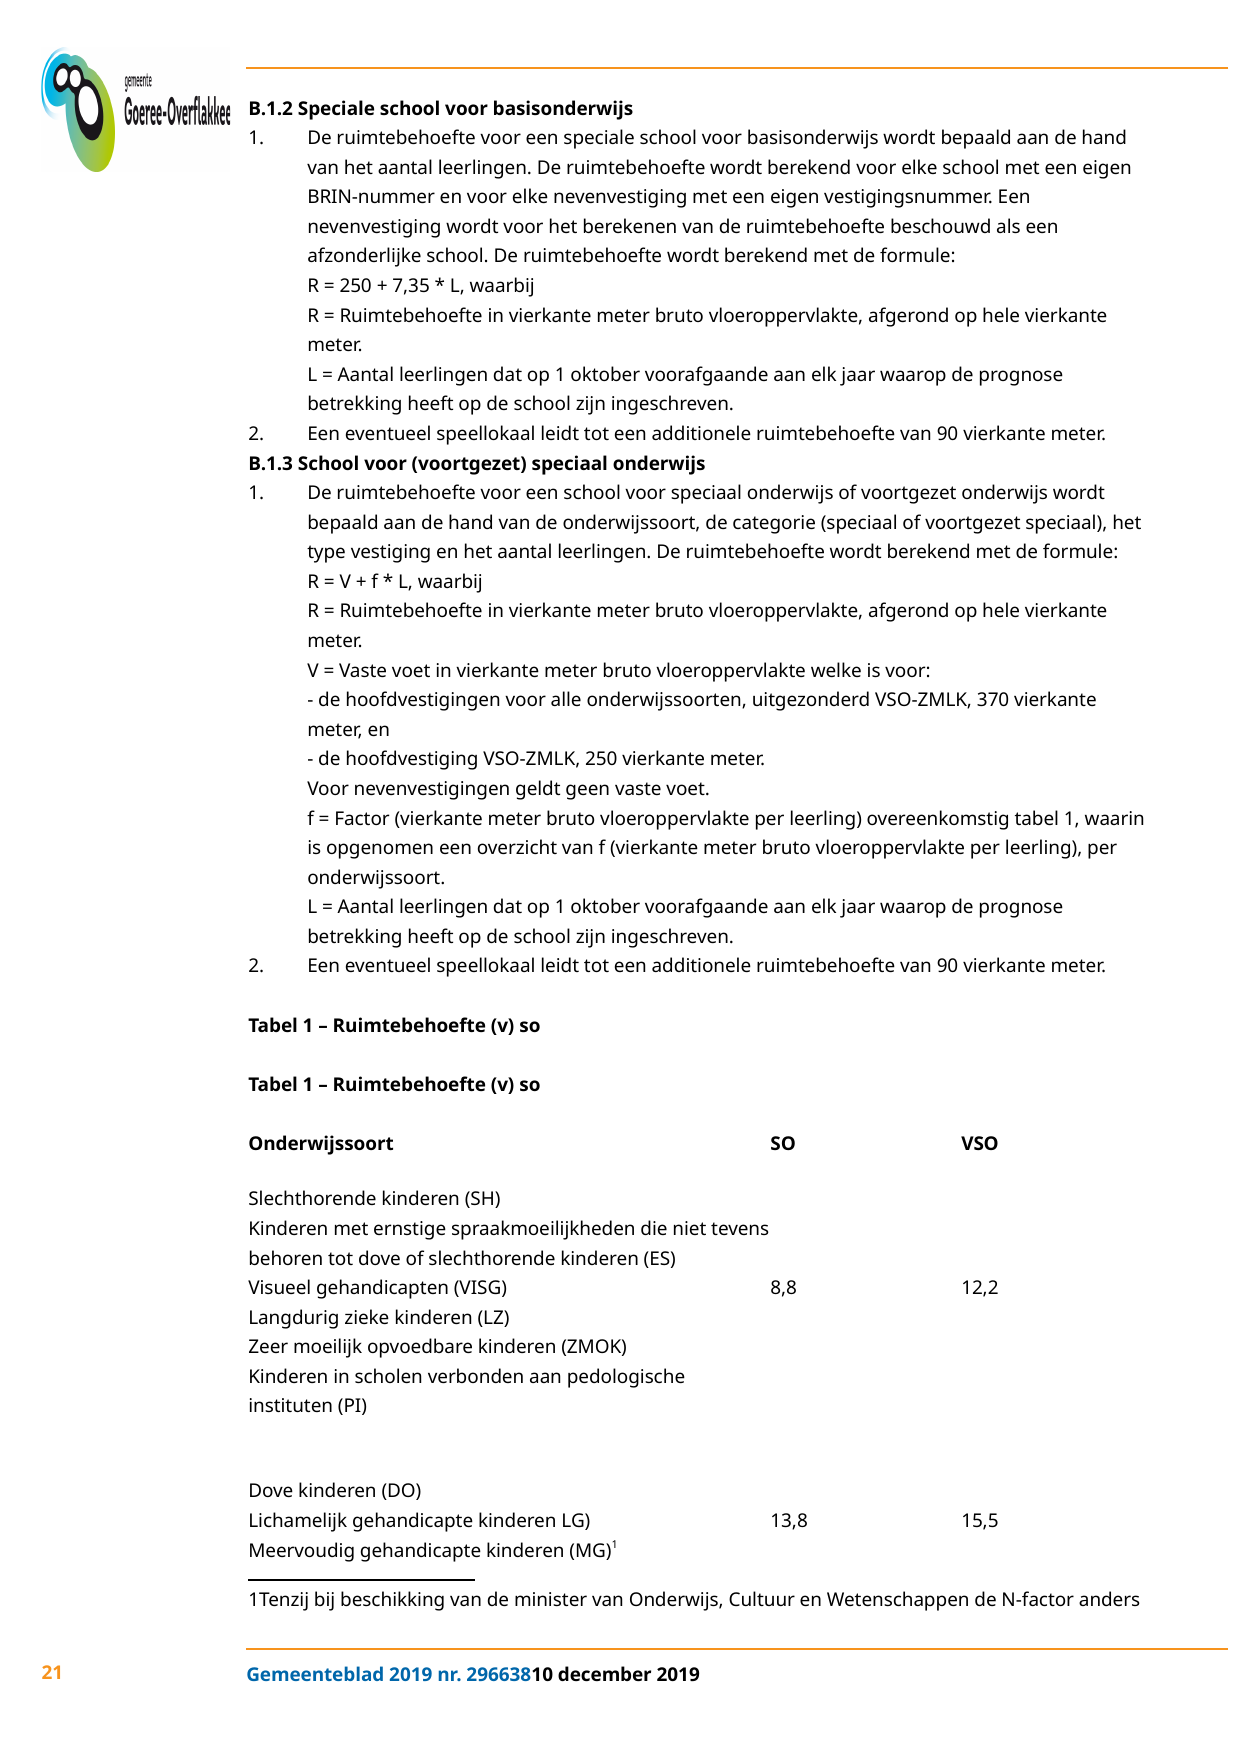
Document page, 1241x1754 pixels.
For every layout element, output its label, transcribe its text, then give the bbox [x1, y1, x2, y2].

table_header Onderwijssoort [248, 1101, 770, 1156]
list R = Ruimtebehoefte in vierkante meter bruto vloeroppervlakte, afgerond op hele vierkante meter. [248, 598, 1152, 653]
list L = Aantal leerlingen dat op 1 oktober voorafgaande aan elk jaar waarop de prognose betrekking heeft op de school zijn ingeschreven. [248, 361, 1152, 416]
list De ruimtebehoefte voor een school voor speciaal onderwijs of voortgezet onderwijs wordt bepaald aan de hand van de onderwijssoort, de categorie (speciaal of voortgezet speciaal), het type vestiging en het aantal leerlingen. De ruimtebehoefte wordt berekend met de formule: [248, 479, 1152, 564]
table_cell 13,8 [770, 1448, 961, 1562]
list - de hoofdvestiging VSO-ZMLK, 250 vierkante meter. [248, 746, 1152, 771]
text B.1.3 School voor (voortgezet) speciaal onderwijs [248, 450, 1152, 476]
picture [41, 47, 231, 172]
list De ruimtebehoefte voor een speciale school voor basisonderwijs wordt bepaald aan de hand van het aantal leerlingen. De ruimtebehoefte wordt berekend voor elke school met een eigen BRIN-nummer en voor elke nevenvestiging met een eigen vestigingsnummer. Een nevenvestiging wordt voor het berekenen van de ruimtebehoefte beschouwd als een afzonderlijke school. De ruimtebehoefte wordt berekend met de formule: [248, 124, 1152, 268]
table_cell 15,5 [961, 1448, 1152, 1562]
list V = Vaste voet in vierkante meter bruto vloeroppervlakte welke is voor: [248, 657, 1152, 683]
list Voor nevenvestigingen geldt geen vaste voet. [248, 775, 1152, 801]
list Een eventueel speellokaal leidt tot een additionele ruimtebehoefte van 90 vierkante meter. [248, 953, 1152, 978]
text Tabel 1 – Ruimtebehoefte (v) so [248, 1071, 1152, 1097]
text Tabel 1 – Ruimtebehoefte (v) so [248, 1012, 1152, 1038]
list Een eventueel speellokaal leidt tot een additionele ruimtebehoefte van 90 vierkante meter. [248, 420, 1152, 446]
list R = 250 + 7,35 * L, waarbij [248, 272, 1152, 298]
table_cell Dove kinderen (DO) Lichamelijk gehandicapte kinderen LG) Meervoudig gehandicapte kinderen (MG) [248, 1448, 770, 1562]
list R = Ruimtebehoefte in vierkante meter bruto vloeroppervlakte, afgerond op hele vierkante meter. [248, 302, 1152, 357]
table_header VSO [961, 1101, 1152, 1156]
table_header SO [770, 1101, 961, 1156]
list - de hoofdvestigingen voor alle onderwijssoorten, uitgezonderd VSO-ZMLK, 370 vierkante meter, en [248, 686, 1152, 742]
list f = Factor (vierkante meter bruto vloeroppervlakte per leerling) overeenkomstig tabel 1, waarin is opgenomen een overzicht van f (vierkante meter bruto vloeroppervlakte per leerling), per onderwijssoort. [248, 805, 1152, 890]
table_cell 8,8 [770, 1156, 961, 1448]
table_cell Slechthorende kinderen (SH) Kinderen met ernstige spraakmoeilijkheden die niet tevens behoren tot dove of slechthorende kinderen (ES) Visueel gehandicapten (VISG) Langdurig zieke kinderen (LZ) Zeer moeilijk opvoedbare kinderen (ZMOK) Kinderen in scholen verbonden aan pedologische instituten (PI) [248, 1156, 770, 1448]
list R = V + f * L, waarbij [248, 568, 1152, 594]
table_cell 12,2 [961, 1156, 1152, 1448]
text B.1.2 Speciale school voor basisonderwijs [248, 95, 1152, 121]
list L = Aantal leerlingen dat op 1 oktober voorafgaande aan elk jaar waarop de prognose betrekking heeft op de school zijn ingeschreven. [248, 893, 1152, 949]
